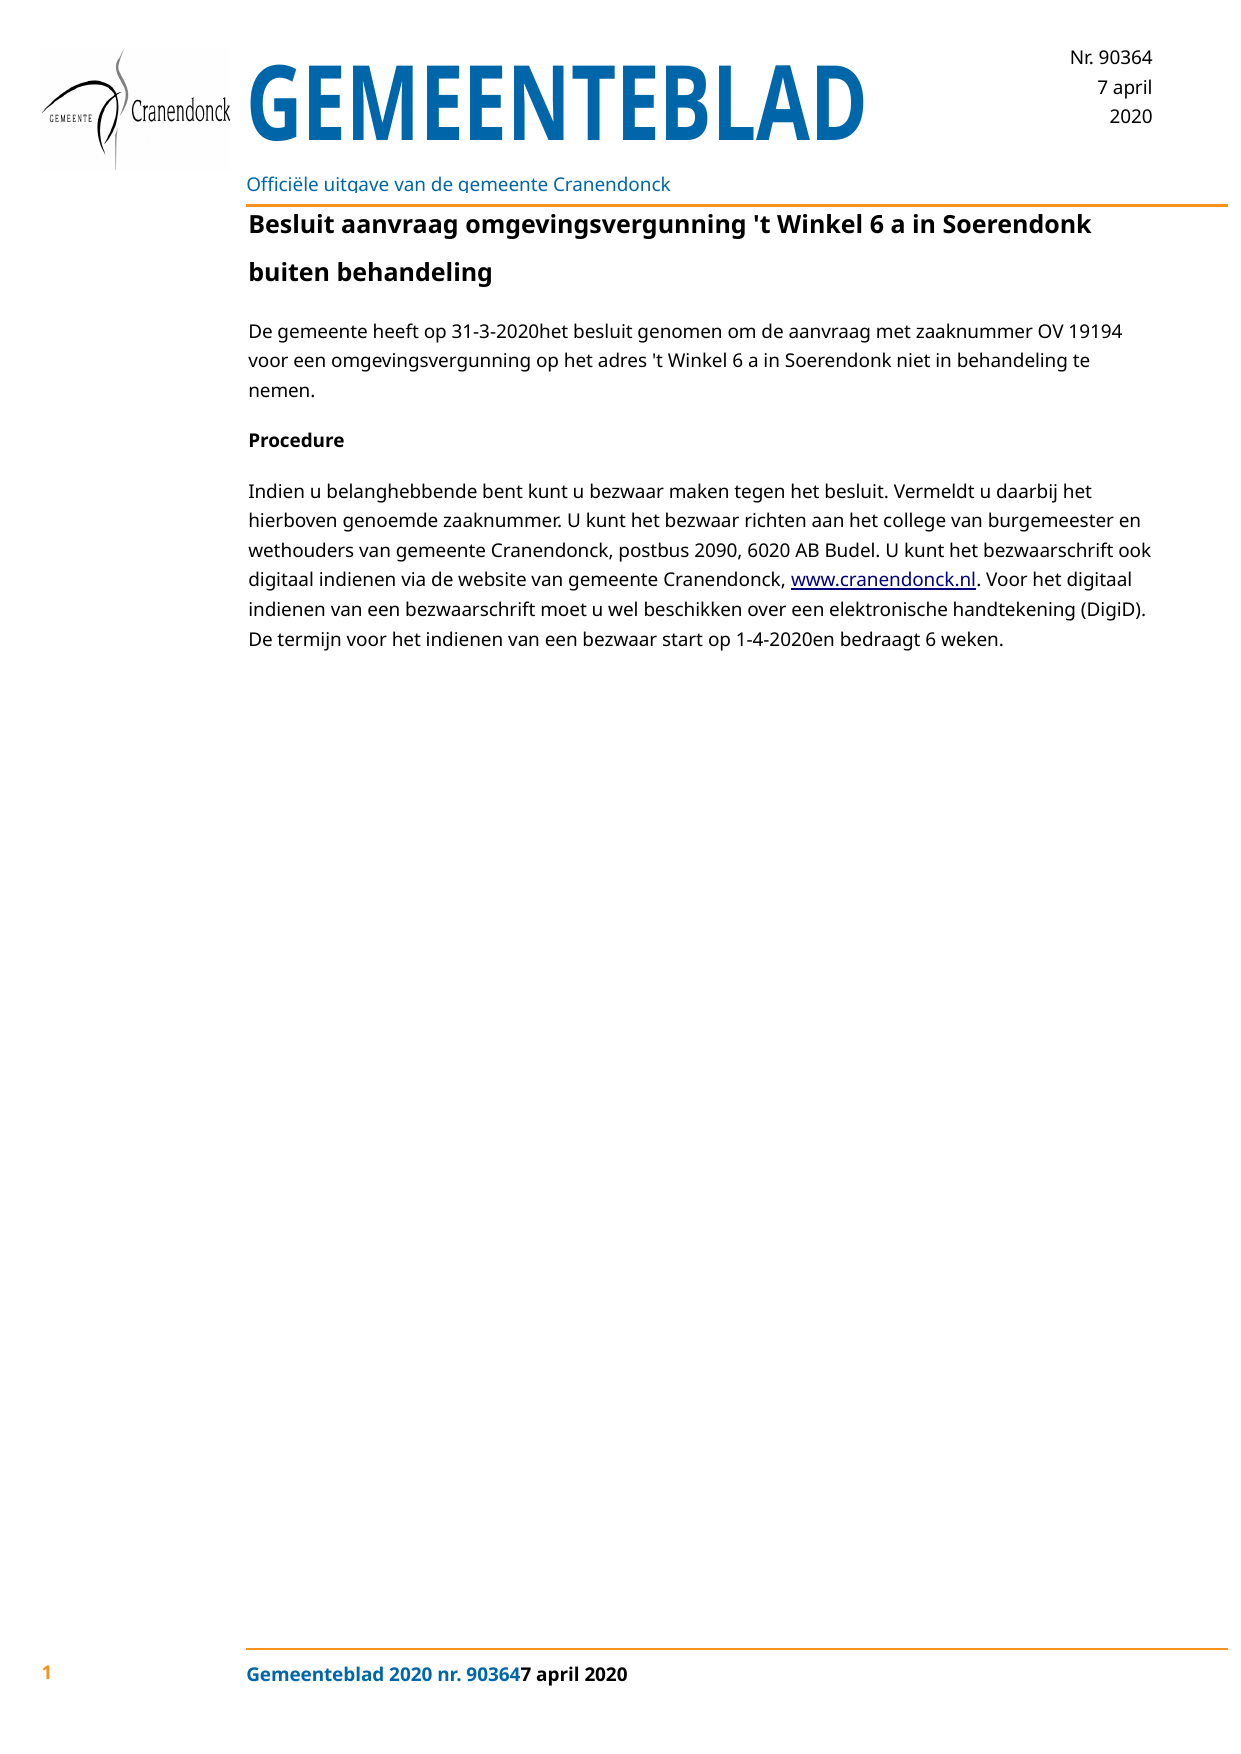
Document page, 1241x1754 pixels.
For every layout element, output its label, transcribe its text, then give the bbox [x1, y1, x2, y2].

text Procedure [248, 427, 1152, 453]
picture [41, 47, 231, 172]
text Besluit aanvraag omgevingsvergunning 't Winkel 6 a in Soerendonk buiten behandeling [248, 207, 1152, 288]
text Indien u belanghebbende bent kunt u bezwaar maken tegen het besluit. Vermeldt u daarbij het hierboven genoemde zaaknummer. U kunt het bezwaar richten aan het college van burgemeester en wethouders van gemeente Cranendonck, postbus 2090, 6020 AB Budel. U kunt het bezwaarschrift ook digitaal indienen via de website van gemeente Cranendonck, www.cranendonck.nl. Voor het digitaal indienen van een bezwaarschrift moet u wel beschikken over een elektronische handtekening (DigiD). De termijn voor het indienen van een bezwaar start op 1-4-2020en bedraagt 6 weken. [248, 478, 1152, 652]
text De gemeente heeft op 31-3-2020het besluit genomen om de aanvraag met zaaknummer OV 19194 voor een omgevingsvergunning op het adres 't Winkel 6 a in Soerendonk niet in behandeling te nemen. [248, 318, 1152, 403]
